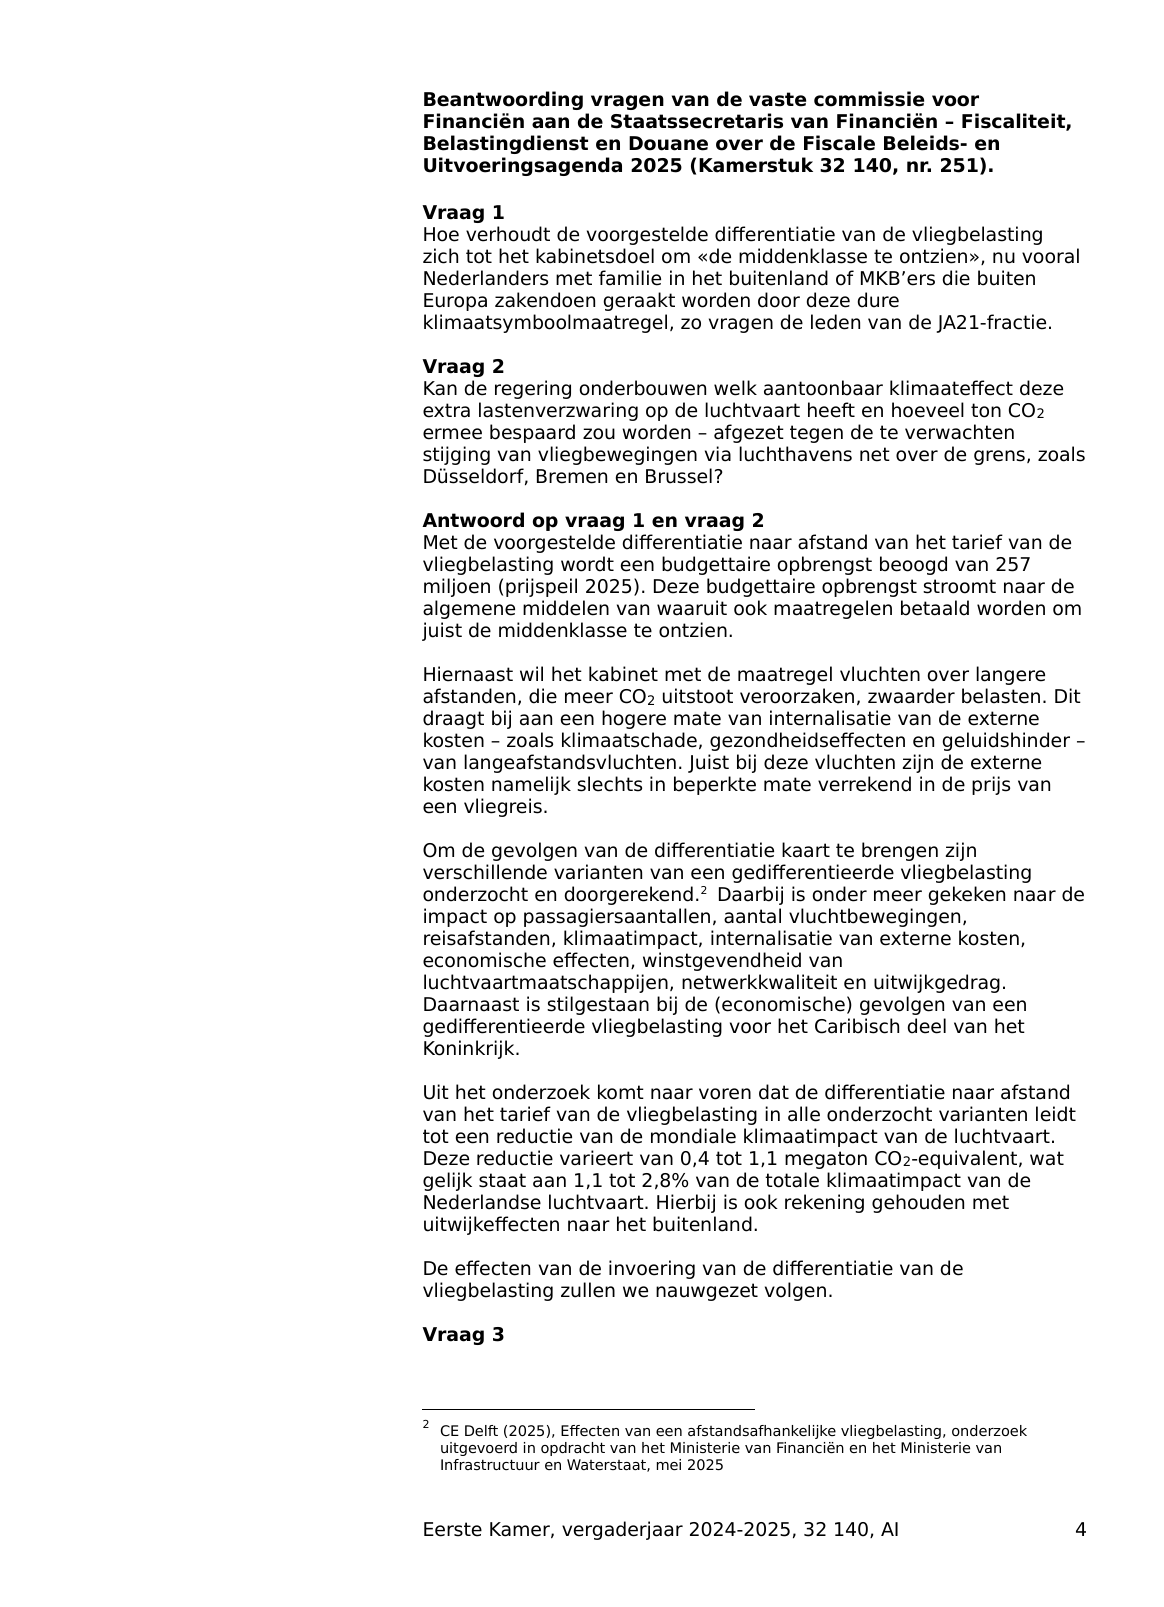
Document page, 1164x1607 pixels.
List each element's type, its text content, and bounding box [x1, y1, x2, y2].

text Om de gevolgen van de differentiatie kaart te brengen zijn verschillende varianten van een gedifferentieerde vliegbelasting onderzocht en doorgerekend. Daarbij is onder meer gekeken naar de impact op passagiersaantallen, aantal vluchtbewegingen, reisafstanden, klimaatimpact, internalisatie van externe kosten, economische effecten, winstgevendheid van luchtvaartmaatschappijen, netwerkkwaliteit en uitwijkgedrag. Daarnaast is stilgestaan bij de (economische) gevolgen van een gedifferentieerde vliegbelasting voor het Caribisch deel van het Koninkrijk. [422, 840, 1087, 1060]
text Vraag 2 [422, 356, 1087, 378]
text Vraag 1 [422, 202, 1087, 224]
text Hoe verhoudt de voorgestelde differentiatie van de vliegbelasting zich tot het kabinetsdoel om «de middenklasse te ontzien», nu vooral Nederlanders met familie in het buitenland of MKB’ers die buiten Europa zakendoen geraakt worden door deze dure klimaatsymboolmaatregel, zo vragen de leden van de JA21-fractie. [422, 224, 1087, 334]
text De effecten van de invoering van de differentiatie van de vliegbelasting zullen we nauwgezet volgen. [422, 1258, 1087, 1302]
text Met de voorgestelde differentiatie naar afstand van het tarief van de vliegbelasting wordt een budgettaire opbrengst beoogd van 257 miljoen (prijspeil 2025). Deze budgettaire opbrengst stroomt naar de algemene middelen van waaruit ook maatregelen betaald worden om juist de middenklasse te ontzien. [422, 532, 1087, 642]
text Hiernaast wil het kabinet met de maatregel vluchten over langere afstanden, die meer CO2 uitstoot veroorzaken, zwaarder belasten. Dit draagt bij aan een hogere mate van internalisatie van de externe kosten – zoals klimaatschade, gezondheidseffecten en geluidshinder – van langeafstandsvluchten. Juist bij deze vluchten zijn de externe kosten namelijk slechts in beperkte mate verrekend in de prijs van een vliegreis. [422, 664, 1087, 818]
text Uit het onderzoek komt naar voren dat de differentiatie naar afstand van het tarief van de vliegbelasting in alle onderzocht varianten leidt tot een reductie van de mondiale klimaatimpact van de luchtvaart. Deze reductie varieert van 0,4 tot 1,1 megaton CO2-equivalent, wat gelijk staat aan 1,1 tot 2,8% van de totale klimaatimpact van de Nederlandse luchtvaart. Hierbij is ook rekening gehouden met uitwijkeffecten naar het buitenland. [422, 1082, 1087, 1236]
subtitle Beantwoording vragen van de vaste commissie voor Financiën aan de Staatssecretaris van Financiën – Fiscaliteit, Belastingdienst en Douane over de Fiscale Beleids- en Uitvoeringsagenda 2025 (Kamerstuk 32 140, nr. 251). [422, 89, 1087, 177]
text Vraag 3 [422, 1324, 1087, 1346]
text Antwoord op vraag 1 en vraag 2 [422, 510, 1087, 532]
text Kan de regering onderbouwen welk aantoonbaar klimaateffect deze extra lastenverzwaring op de luchtvaart heeft en hoeveel ton CO2 ermee bespaard zou worden – afgezet tegen de te verwachten stijging van vliegbewegingen via luchthavens net over de grens, zoals Düsseldorf, Bremen en Brussel? [422, 378, 1087, 488]
text CE Delft (2025), Effecten van een afstandsafhankelijke vliegbelasting, onderzoek uitgevoerd in opdracht van het Ministerie van Financiën en het Ministerie van Infrastructuur en Waterstaat, mei 2025 [422, 1418, 1087, 1474]
